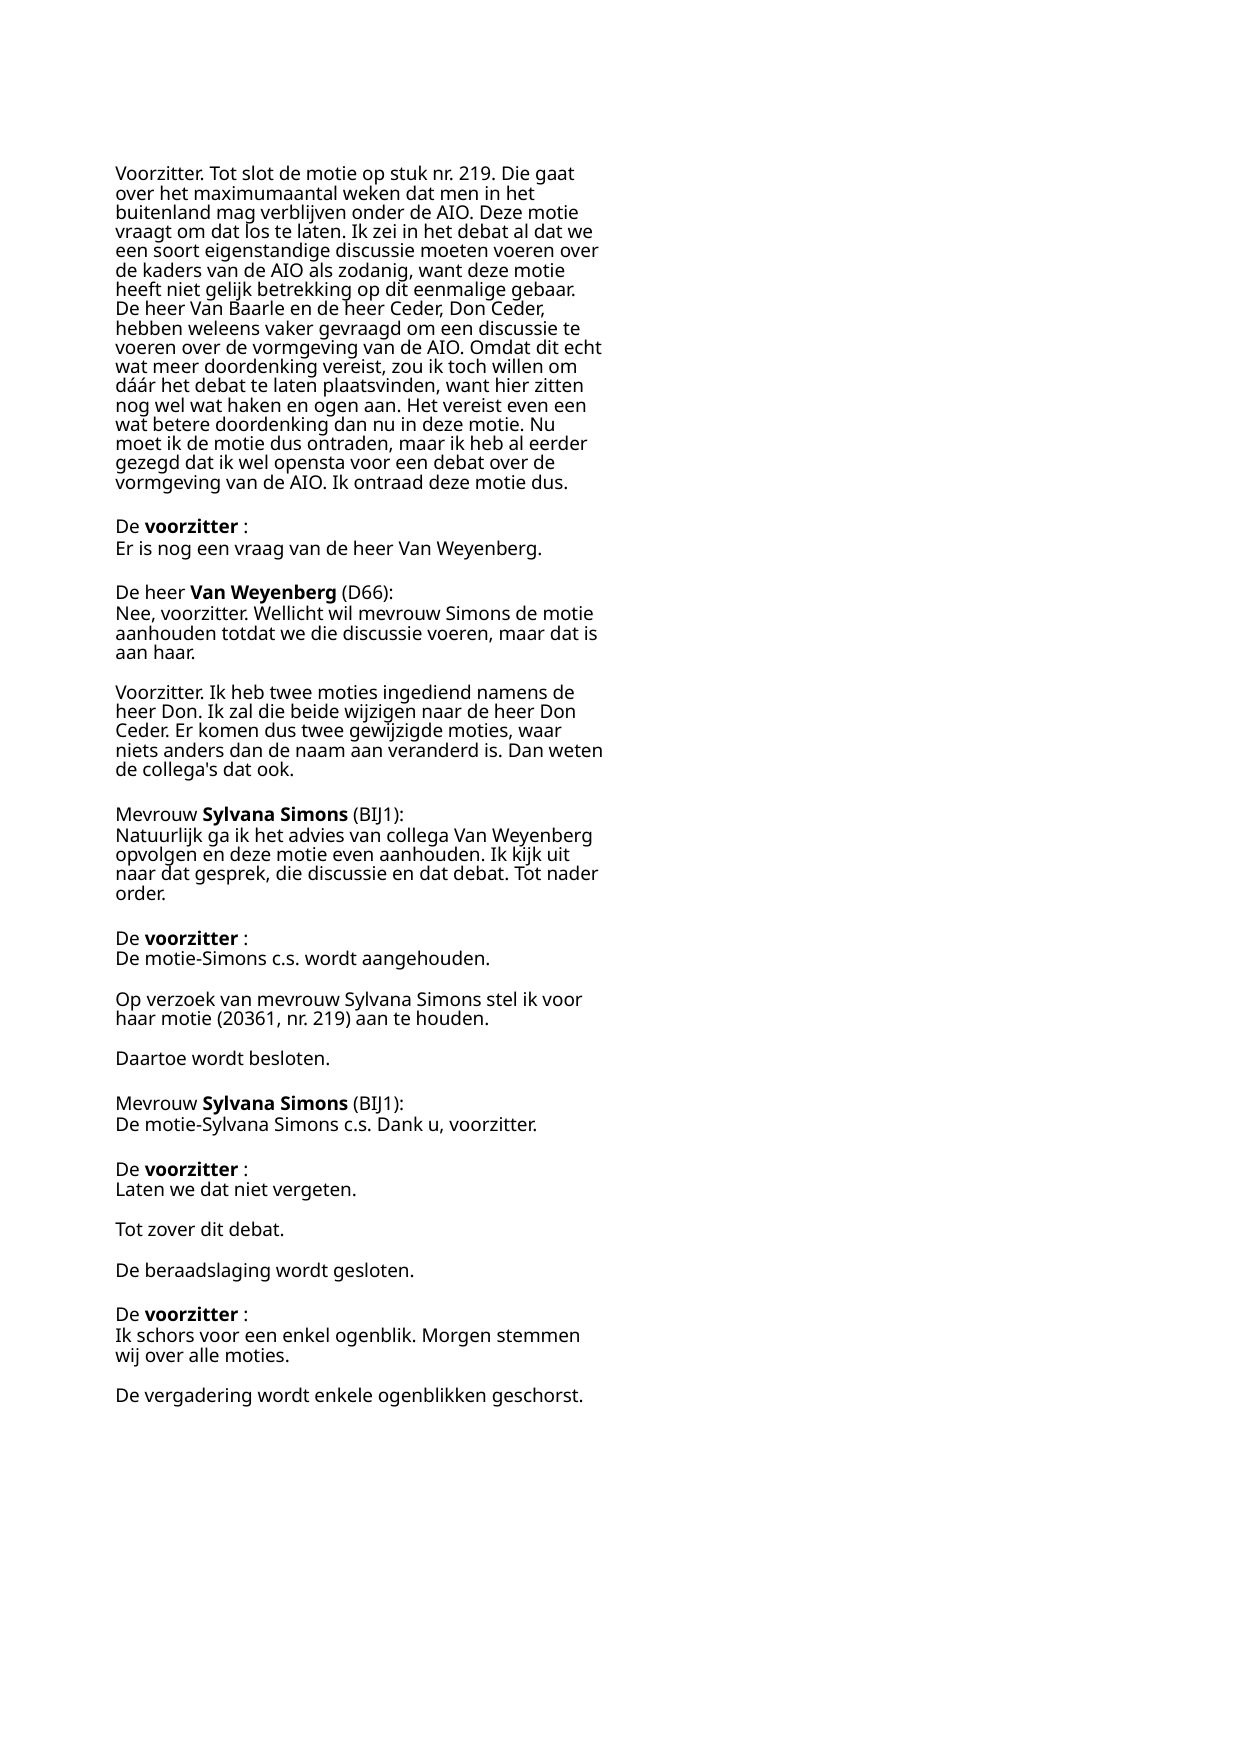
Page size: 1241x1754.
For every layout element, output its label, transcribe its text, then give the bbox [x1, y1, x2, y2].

text De motie-Simons c.s. wordt aangehouden. [115, 950, 605, 970]
text De voorzitter : [115, 1302, 605, 1327]
text Laten we dat niet vergeten. [115, 1181, 605, 1201]
text De heer Van Weyenberg (D66): [115, 579, 605, 605]
text Nee, voorzitter. Wellicht wil mevrouw Simons de motie aanhouden totdat we die discussie voeren, maar dat is aan haar. [115, 605, 605, 663]
text De voorzitter : [115, 514, 605, 539]
text Voorzitter. Ik heb twee moties ingediend namens de heer Don. Ik zal die beide wijzigen naar de heer Don Ceder. Er komen dus twee gewijzigde moties, waar niets anders dan de naam aan veranderd is. Dan weten de collega's dat ook. [115, 684, 605, 780]
text Op verzoek van mevrouw Sylvana Simons stel ik voor haar motie (20361, nr. 219) aan te houden. [115, 991, 605, 1029]
text Tot zover dit debat. [115, 1221, 605, 1241]
text Mevrouw Sylvana Simons (BIJ1): [115, 801, 605, 827]
text De beraadslaging wordt gesloten. [115, 1262, 605, 1281]
text Er is nog een vraag van de heer Van Weyenberg. [115, 539, 605, 559]
text De vergadering wordt enkele ogenblikken geschorst. [115, 1387, 605, 1406]
text Mevrouw Sylvana Simons (BIJ1): [115, 1090, 605, 1116]
text Voorzitter. Tot slot de motie op stuk nr. 219. Die gaat over het maximumaantal weken dat men in het buitenland mag verblijven onder de AIO. Deze motie vraagt om dat los te laten. Ik zei in het debat al dat we een soort eigenstandige discussie moeten voeren over de kaders van de AIO als zodanig, want deze motie heeft niet gelijk betrekking op dit eenmalige gebaar. De heer Van Baarle en de heer Ceder, Don Ceder, hebben weleens vaker gevraagd om een discussie te voeren over de vormgeving van de AIO. Omdat dit echt wat meer doordenking vereist, zou ik toch willen om dáár het debat te laten plaatsvinden, want hier zitten nog wel wat haken en ogen aan. Het vereist even een wat betere doordenking dan nu in deze motie. Nu moet ik de motie dus ontraden, maar ik heb al eerder gezegd dat ik wel opensta voor een debat over de vormgeving van de AIO. Ik ontraad deze motie dus. [115, 165, 605, 493]
text Daartoe wordt besloten. [115, 1050, 605, 1069]
text De voorzitter : [115, 1156, 605, 1181]
text De voorzitter : [115, 925, 605, 950]
text Ik schors voor een enkel ogenblik. Morgen stemmen wij over alle moties. [115, 1327, 605, 1366]
text Natuurlijk ga ik het advies van collega Van Weyenberg opvolgen en deze motie even aanhouden. Ik kijk uit naar dat gesprek, die discussie en dat debat. Tot nader order. [115, 827, 605, 904]
text De motie-Sylvana Simons c.s. Dank u, voorzitter. [115, 1116, 605, 1135]
